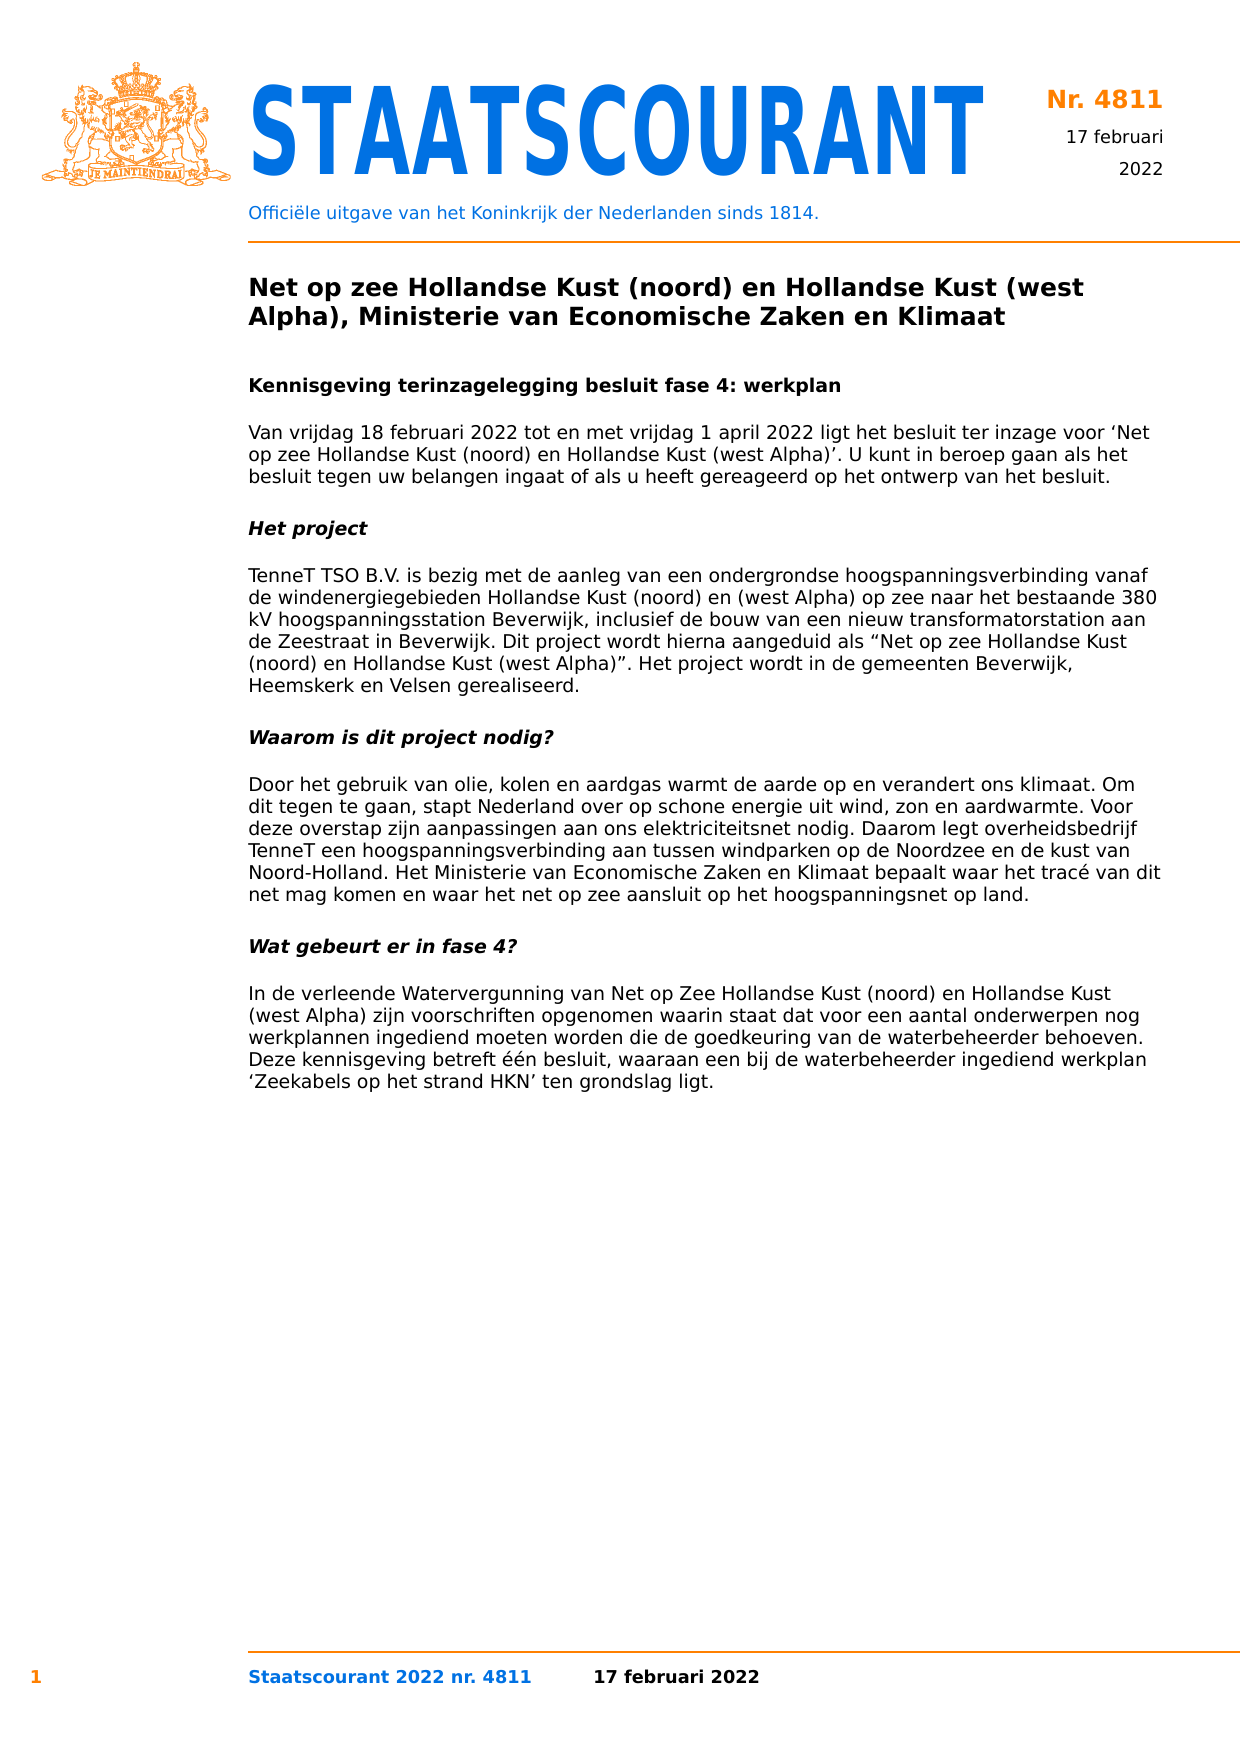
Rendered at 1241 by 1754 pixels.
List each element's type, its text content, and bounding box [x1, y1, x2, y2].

table_header Nr. 4811 [998, 62, 1240, 121]
subtitle Waarom is dit project nodig? [248, 727, 1163, 749]
text Van vrijdag 18 februari 2022 tot en met vrijdag 1 april 2022 ligt het besluit ter inzage voor ‘Net op zee Hollandse Kust (noord) en Hollandse Kust (west Alpha)’. U kunt in beroep gaan als het besluit tegen uw belangen ingaat of als u heeft gereageerd op het ontwerp van het besluit. [248, 422, 1163, 488]
subtitle Het project [248, 518, 1163, 540]
text TenneT TSO B.V. is bezig met de aanleg van een ondergrondse hoogspanningsverbinding vanaf de windenergiegebieden Hollandse Kust (noord) en (west Alpha) op zee naar het bestaande 380 kV hoogspanningsstation Beverwijk, inclusief de bouw van een nieuw transformatorstation aan de Zeestraat in Beverwijk. Dit project wordt hierna aangeduid als “Net op zee Hollandse Kust (noord) en Hollandse Kust (west Alpha)”. Het project wordt in de gemeenten Beverwijk, Heemskerk en Velsen gerealiseerd. [248, 565, 1163, 697]
table_header STAATSCOURANT [248, 62, 998, 203]
text Door het gebruik van olie, kolen en aardgas warmt de aarde op en verandert ons klimaat. Om dit tegen te gaan, stapt Nederland over op schone energie uit wind, zon en aardwarmte. Voor deze overstap zijn aanpassingen aan ons elektriciteitsnet nodig. Daarom legt overheidsbedrijf TenneT een hoogspanningsverbinding aan tussen windparken op de Noordzee en de kust van Noord-Holland. Het Ministerie van Economische Zaken en Klimaat bepaalt waar het tracé van dit net mag komen en waar het net op zee aansluit op het hoogspanningsnet op land. [248, 774, 1163, 906]
table_cell 17 februari [998, 121, 1240, 153]
picture [41, 62, 231, 186]
text In de verleende Watervergunning van Net op Zee Hollandse Kust (noord) en Hollandse Kust (west Alpha) zijn voorschriften opgenomen waarin staat dat voor een aantal onderwerpen nog werkplannen ingediend moeten worden die de goedkeuring van de waterbeheerder behoeven. Deze kennisgeving betreft één besluit, waaraan een bij de waterbeheerder ingediend werkplan ‘Zeekabels op het strand HKN’ ten grondslag ligt. [248, 983, 1163, 1093]
table_cell Officiële uitgave van het Koninkrijk der Nederlanden sinds 1814. [248, 203, 1240, 241]
subtitle Wat gebeurt er in fase 4? [248, 936, 1163, 958]
subtitle Net op zee Hollandse Kust (noord) en Hollandse Kust (west Alpha), Ministerie van Economische Zaken en Klimaat [248, 273, 1163, 331]
table_cell 2022 [998, 153, 1240, 203]
table_header [25, 62, 248, 241]
subtitle Kennisgeving terinzagelegging besluit fase 4: werkplan [248, 375, 1163, 397]
